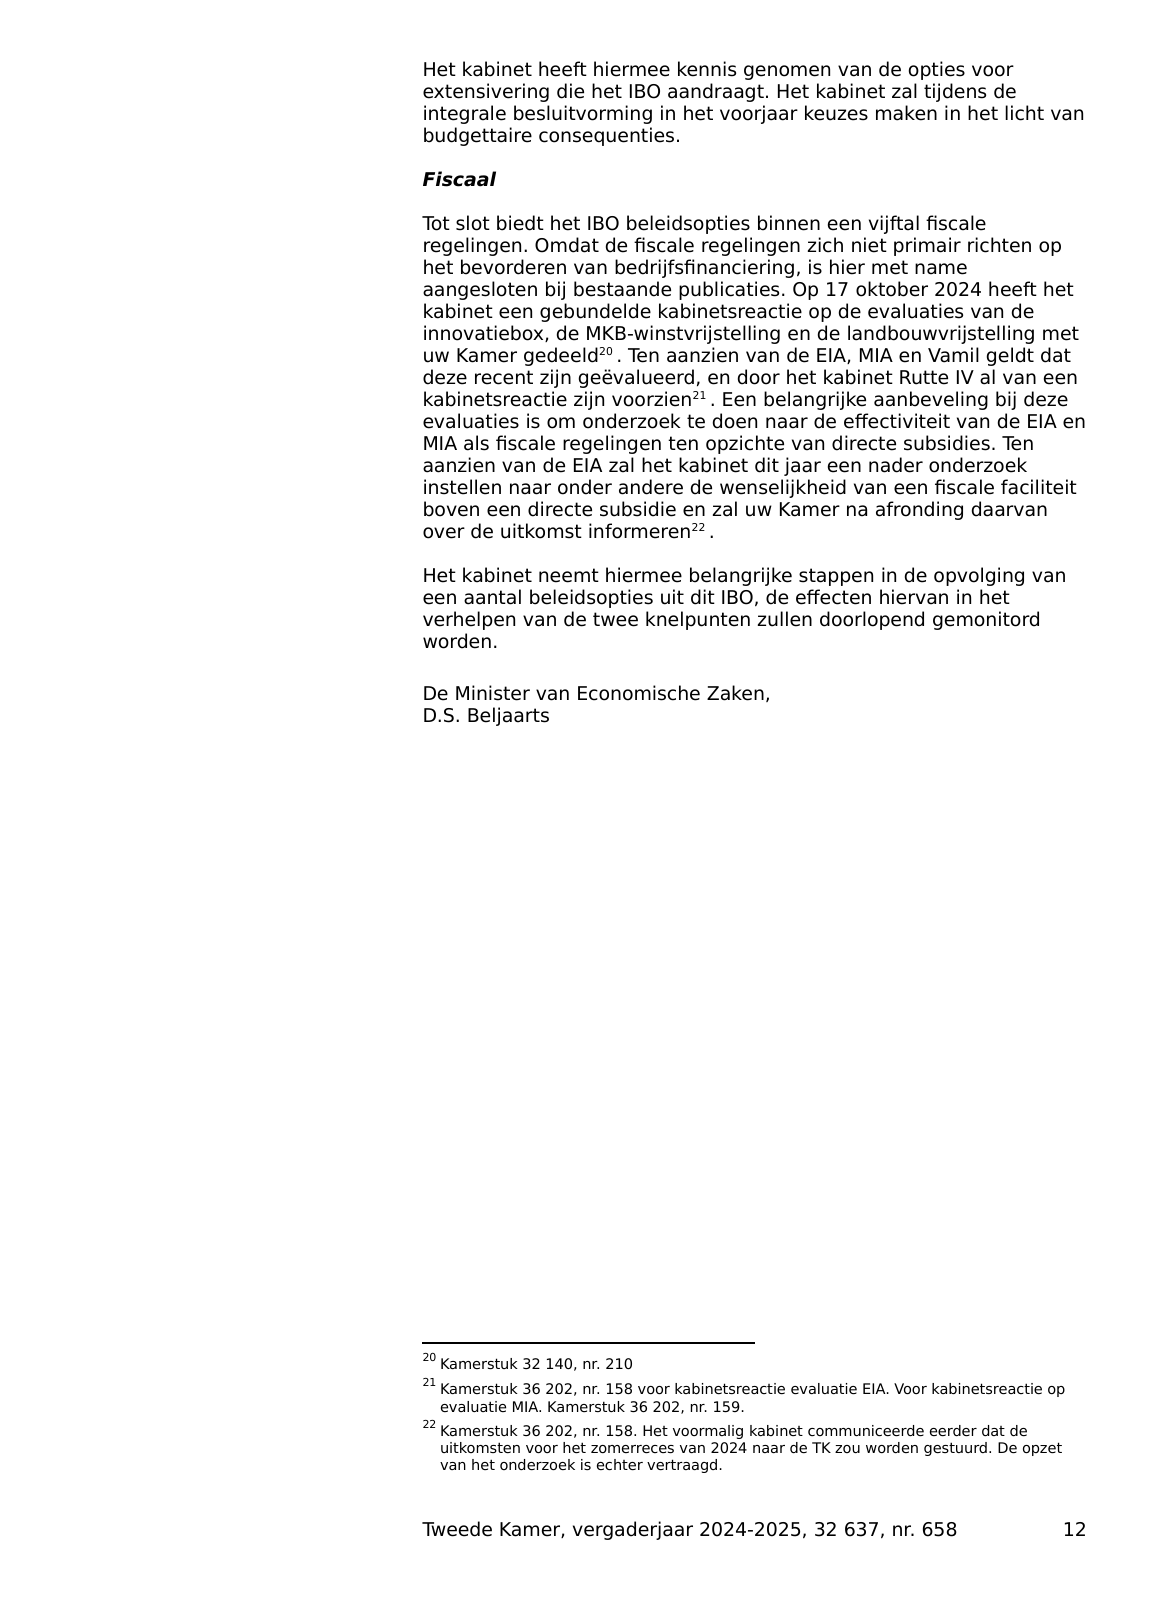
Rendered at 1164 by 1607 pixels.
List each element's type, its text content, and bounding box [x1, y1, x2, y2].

text Het kabinet neemt hiermee belangrijke stappen in de opvolging van een aantal beleidsopties uit dit IBO, de effecten hiervan in het verhelpen van de twee knelpunten zullen doorlopend gemonitord worden. [422, 565, 1087, 653]
subtitle Fiscaal [422, 169, 1087, 191]
text De Minister van Economische Zaken, D.S. Beljaarts [422, 683, 1087, 727]
text Kamerstuk 36 202, nr. 158. Het voormalig kabinet communiceerde eerder dat de uitkomsten voor het zomerreces van 2024 naar de TK zou worden gestuurd. De opzet van het onderzoek is echter vertraagd. [422, 1418, 1087, 1474]
text Kamerstuk 32 140, nr. 210 [422, 1352, 1087, 1374]
text Tot slot biedt het IBO beleidsopties binnen een vijftal fiscale regelingen. Omdat de fiscale regelingen zich niet primair richten op het bevorderen van bedrijfsfinanciering, is hier met name aangesloten bij bestaande publicaties. Op 17 oktober 2024 heeft het kabinet een gebundelde kabinetsreactie op de evaluaties van de innovatiebox, de MKB-winstvrijstelling en de landbouwvrijstelling met uw Kamer gedeeld. Ten aanzien van de EIA, MIA en Vamil geldt dat deze recent zijn geëvalueerd, en door het kabinet Rutte IV al van een kabinetsreactie zijn voorzien. Een belangrijke aanbeveling bij deze evaluaties is om onderzoek te doen naar de effectiviteit van de EIA en MIA als fiscale regelingen ten opzichte van directe subsidies. Ten aanzien van de EIA zal het kabinet dit jaar een nader onderzoek instellen naar onder andere de wenselijkheid van een fiscale faciliteit boven een directe subsidie en zal uw Kamer na afronding daarvan over de uitkomst informeren. [422, 213, 1087, 543]
text Het kabinet heeft hiermee kennis genomen van de opties voor extensivering die het IBO aandraagt. Het kabinet zal tijdens de integrale besluitvorming in het voorjaar keuzes maken in het licht van budgettaire consequenties. [422, 59, 1087, 147]
text Kamerstuk 36 202, nr. 158 voor kabinetsreactie evaluatie EIA. Voor kabinetsreactie op evaluatie MIA. Kamerstuk 36 202, nr. 159. [422, 1377, 1087, 1416]
